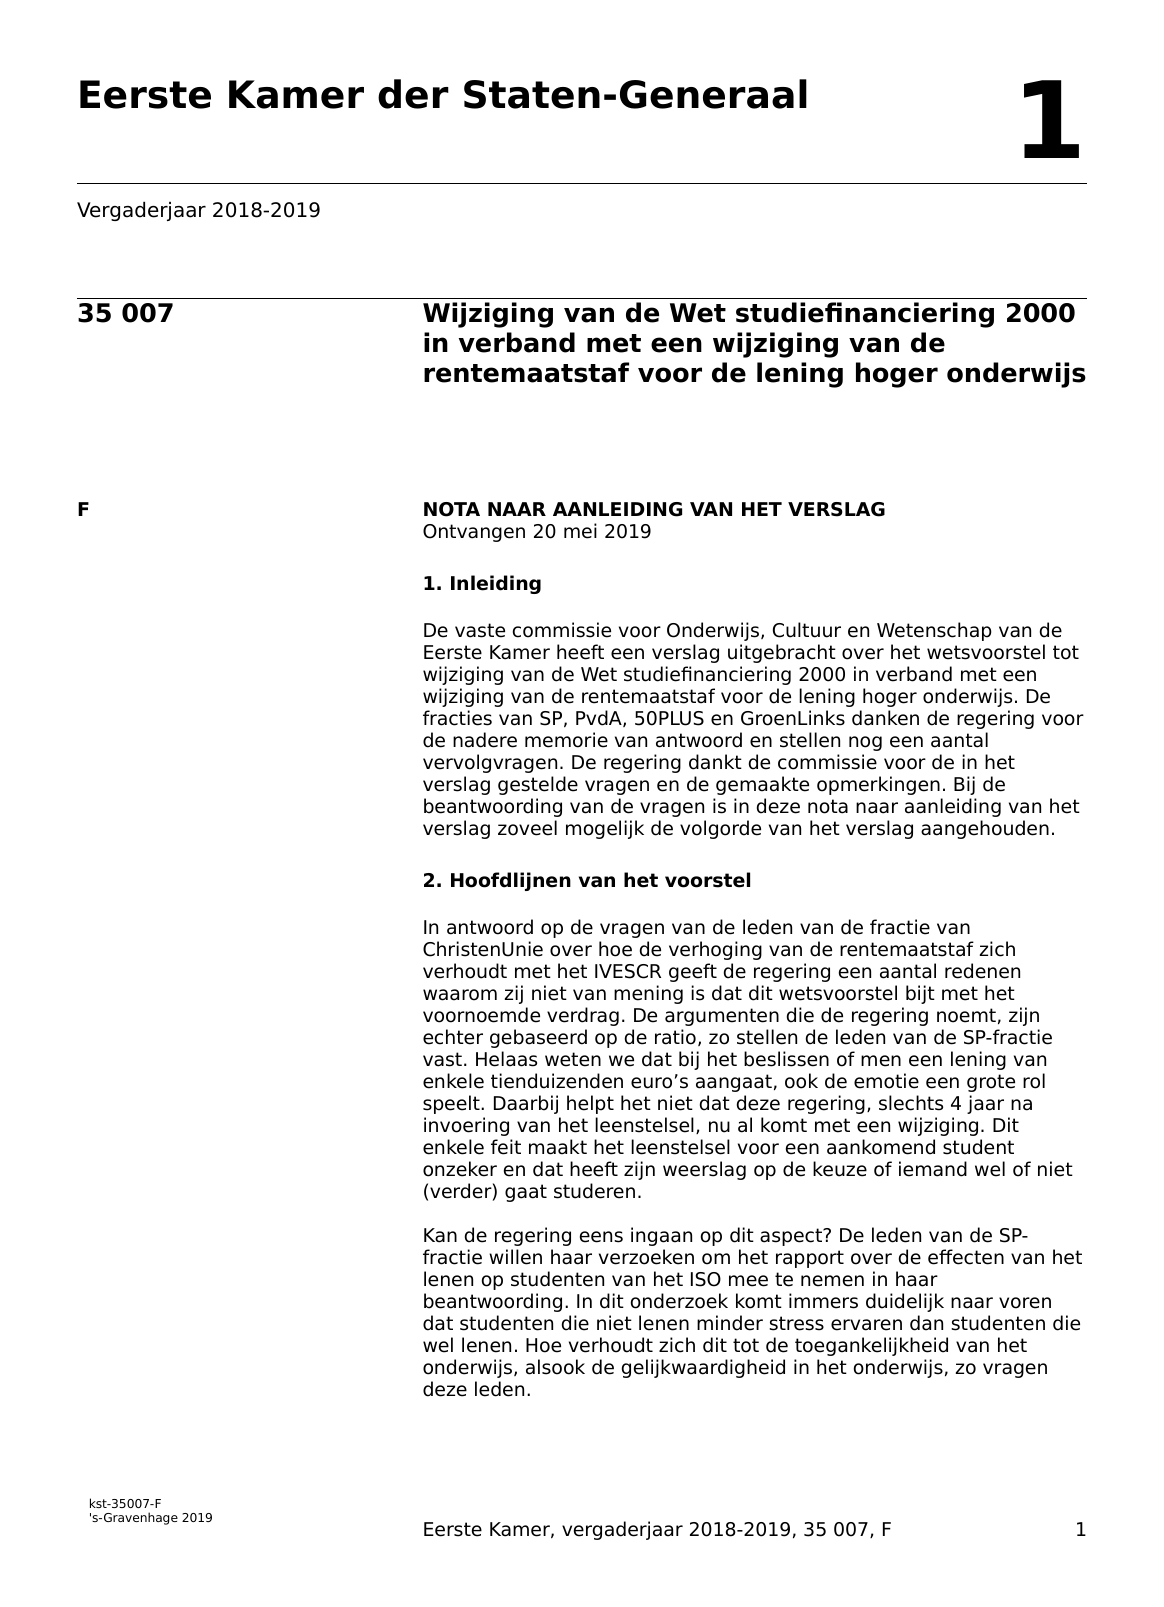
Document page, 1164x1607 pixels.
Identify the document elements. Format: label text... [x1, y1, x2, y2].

subtitle F NOTA NAAR AANLEIDING VAN HET VERSLAG [77, 499, 1087, 521]
text Kan de regering eens ingaan op dit aspect? De leden van de SP-fractie willen haar verzoeken om het rapport over de effecten van het lenen op studenten van het ISO mee te nemen in haar beantwoording. In dit onderzoek komt immers duidelijk naar voren dat studenten die niet lenen minder stress ervaren dan studenten die wel lenen. Hoe verhoudt zich dit tot de toegankelijkheid van het onderwijs, alsook de gelijkwaardigheid in het onderwijs, zo vragen deze leden. [422, 1225, 1087, 1401]
text In antwoord op de vragen van de leden van de fractie van ChristenUnie over hoe de verhoging van de rentemaatstaf zich verhoudt met het IVESCR geeft de regering een aantal redenen waarom zij niet van mening is dat dit wetsvoorstel bijt met het voornoemde verdrag. De argumenten die de regering noemt, zijn echter gebaseerd op de ratio, zo stellen de leden van de SP-fractie vast. Helaas weten we dat bij het beslissen of men een lening van enkele tienduizenden euro’s aangaat, ook de emotie een grote rol speelt. Daarbij helpt het niet dat deze regering, slechts 4 jaar na invoering van het leenstelsel, nu al komt met een wijziging. Dit enkele feit maakt het leenstelsel voor een aankomend student onzeker en dat heeft zijn weerslag op de keuze of iemand wel of niet (verder) gaat studeren. [422, 917, 1087, 1202]
subtitle 35 007 Wijziging van de Wet studiefinanciering 2000 in verband met een wijziging van de rentemaatstaf voor de lening hoger onderwijs [77, 299, 1087, 388]
text De vaste commissie voor Onderwijs, Cultuur en Wetenschap van de Eerste Kamer heeft een verslag uitgebracht over het wetsvoorstel tot wijziging van de Wet studiefinanciering 2000 in verband met een wijziging van de rentemaatstaf voor de lening hoger onderwijs. De fracties van SP, PvdA, 50PLUS en GroenLinks danken de regering voor de nadere memorie van antwoord en stellen nog een aantal vervolgvragen. De regering dankt de commissie voor de in het verslag gestelde vragen en de gemaakte opmerkingen. Bij de beantwoording van de vragen is in deze nota naar aanleiding van het verslag zoveel mogelijk de volgorde van het verslag aangehouden. [422, 620, 1087, 840]
subtitle 2. Hoofdlijnen van het voorstel [422, 870, 1087, 892]
table_header 1 [886, 59, 1087, 183]
text kst-35007-F [88, 1497, 323, 1511]
table_cell Vergaderjaar 2018-2019 [77, 184, 1087, 298]
text 's-Gravenhage 2019 [88, 1511, 323, 1525]
subtitle 1. Inleiding [422, 573, 1087, 595]
table_header Eerste Kamer der Staten-Generaal [77, 59, 886, 183]
text Ontvangen 20 mei 2019 [422, 521, 1087, 543]
